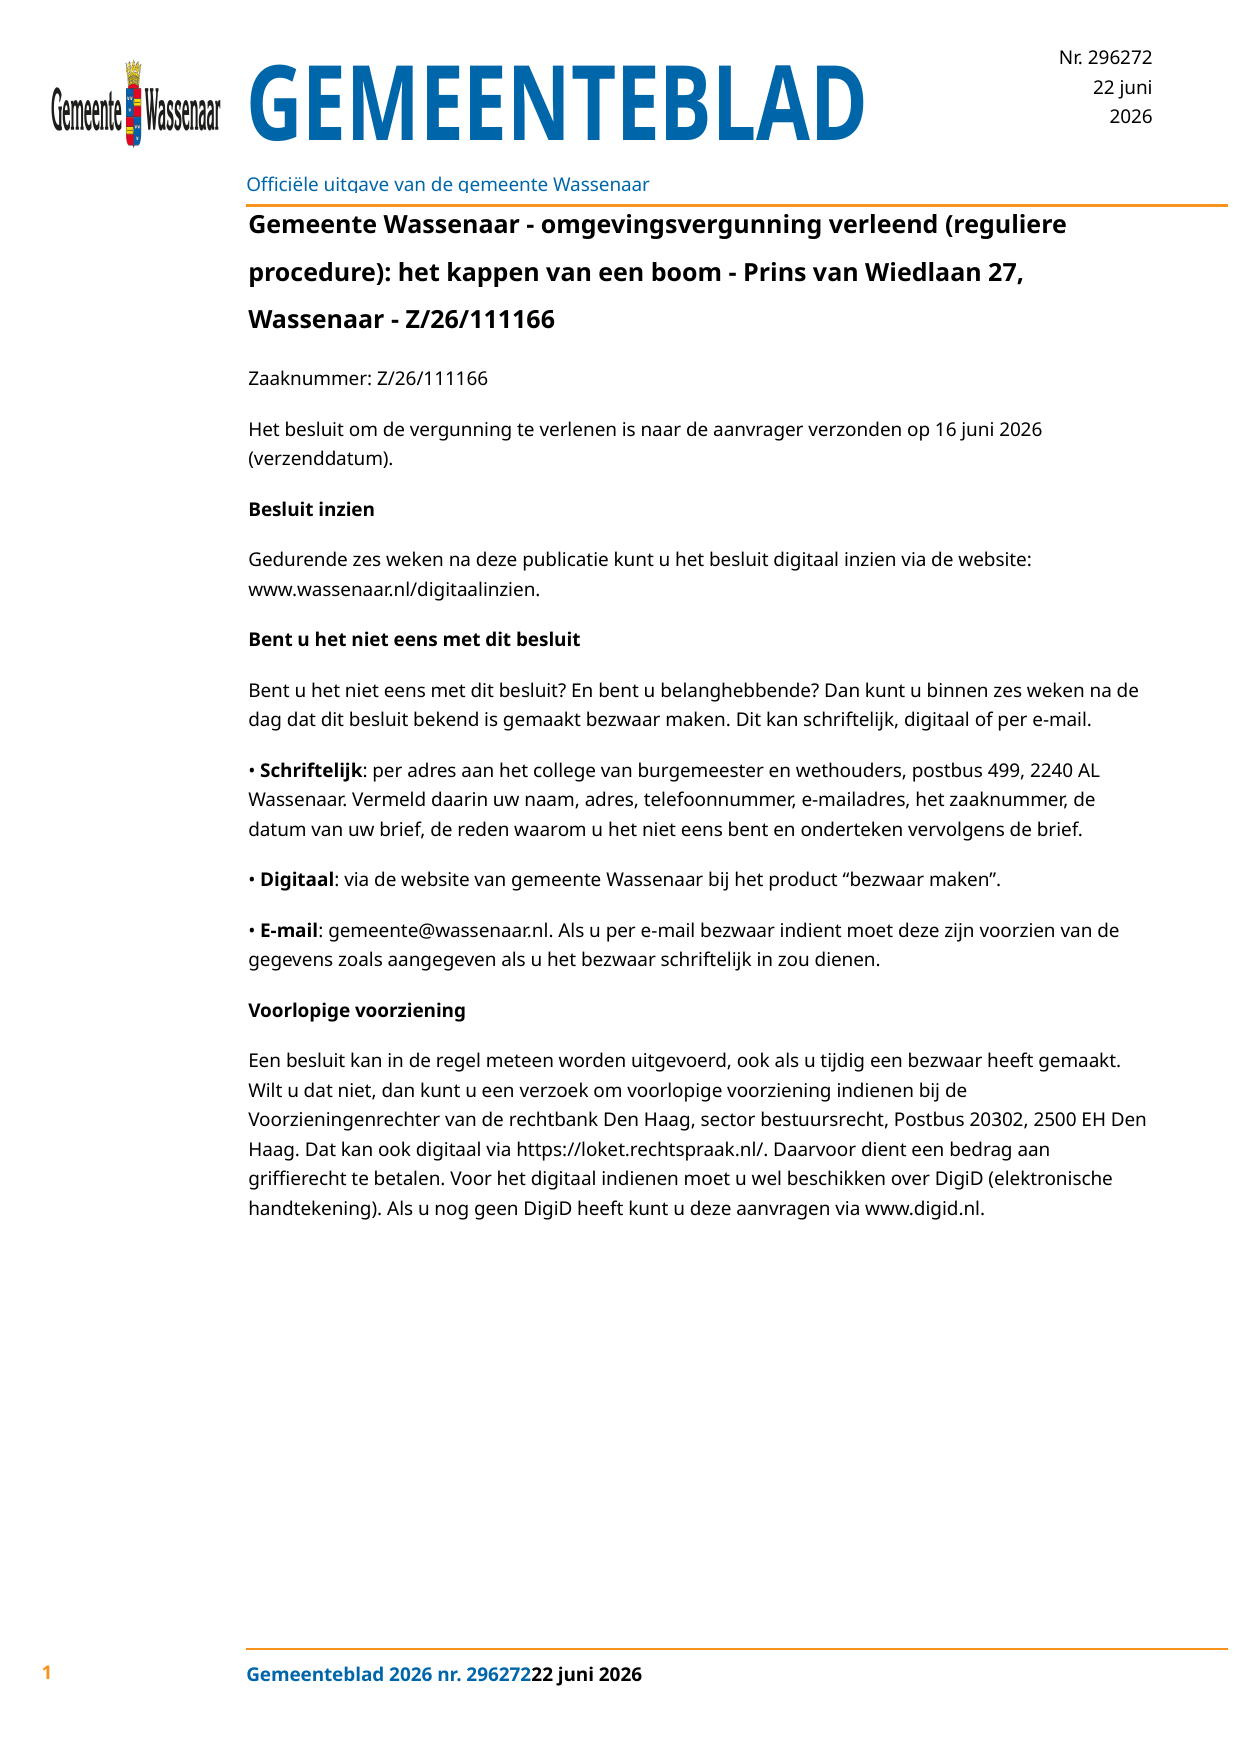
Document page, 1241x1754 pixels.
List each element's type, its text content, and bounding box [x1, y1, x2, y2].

picture [41, 47, 231, 172]
text Het besluit om de vergunning te verlenen is naar de aanvrager verzonden op 16 juni 2026 (verzenddatum). [248, 416, 1152, 471]
text Een besluit kan in de regel meteen worden uitgevoerd, ook als u tijdig een bezwaar heeft gemaakt. Wilt u dat niet, dan kunt u een verzoek om voorlopige voorziening indienen bij de Voorzieningenrechter van de rechtbank Den Haag, sector bestuursrecht, Postbus 20302, 2500 EH Den Haag. Dat kan ook digitaal via https://loket.rechtspraak.nl/. Daarvoor dient een bedrag aan griffierecht te betalen. Voor het digitaal indienen moet u wel beschikken over DigiD (elektronische handtekening). Als u nog geen DigiD heeft kunt u deze aanvragen via www.digid.nl. [248, 1047, 1152, 1221]
text • E-mail: gemeente@wassenaar.nl. Als u per e-mail bezwaar indient moet deze zijn voorzien van de gegevens zoals aangegeven als u het bezwaar schriftelijk in zou dienen. [248, 917, 1152, 972]
text Bent u het niet eens met dit besluit [248, 626, 1152, 652]
text Bent u het niet eens met dit besluit? En bent u belanghebbende? Dan kunt u binnen zes weken na de dag dat dit besluit bekend is gemaakt bezwaar maken. Dit kan schriftelijk, digitaal of per e-mail. [248, 677, 1152, 732]
text • Schriftelijk: per adres aan het college van burgemeester en wethouders, postbus 499, 2240 AL Wassenaar. Vermeld daarin uw naam, adres, telefoonnummer, e-mailadres, het zaaknummer, de datum van uw brief, de reden waarom u het niet eens bent en onderteken vervolgens de brief. [248, 757, 1152, 842]
text Voorlopige voorziening [248, 997, 1152, 1022]
text Zaaknummer: Z/26/111166 [248, 366, 1152, 391]
text Besluit inzien [248, 496, 1152, 522]
text • Digitaal: via de website van gemeente Wassenaar bij het product “bezwaar maken”. [248, 866, 1152, 892]
text Gemeente Wassenaar - omgevingsvergunning verleend (reguliere procedure): het kappen van een boom - Prins van Wiedlaan 27, Wassenaar - Z/26/111166 [248, 207, 1152, 336]
text Gedurende zes weken na deze publicatie kunt u het besluit digitaal inzien via de website: www.wassenaar.nl/digitaalinzien. [248, 546, 1152, 602]
